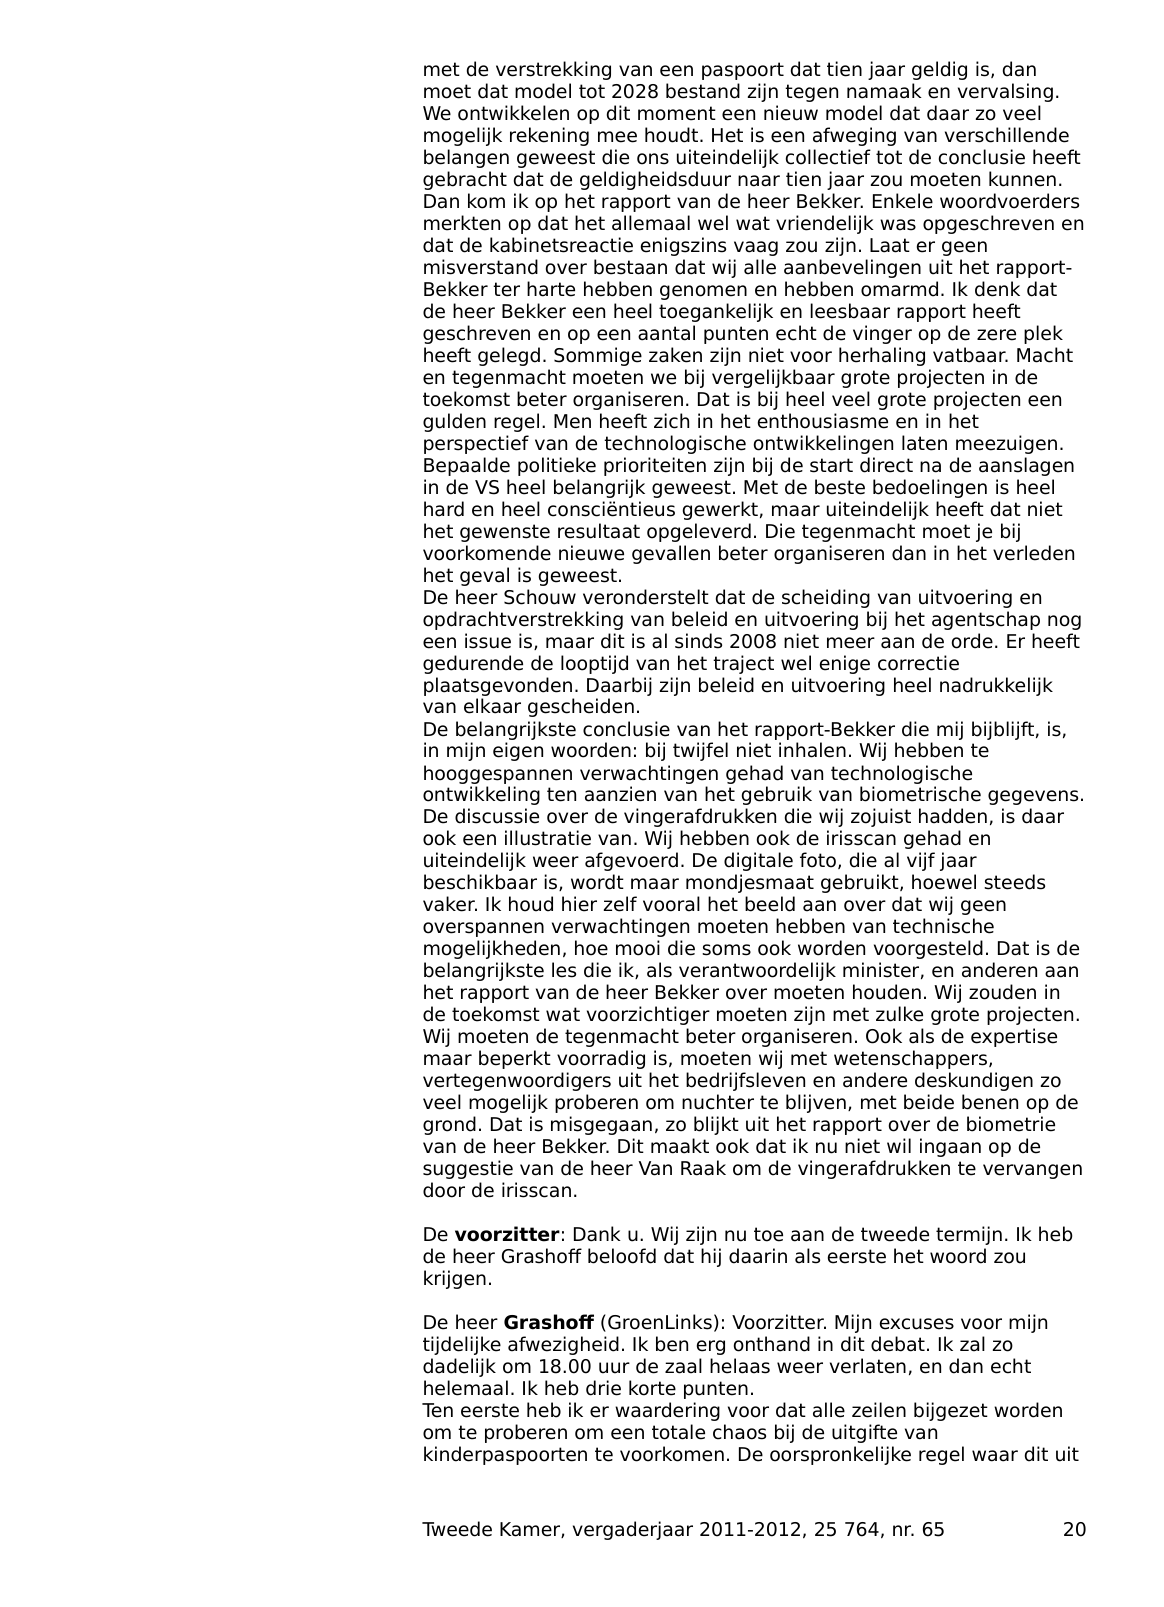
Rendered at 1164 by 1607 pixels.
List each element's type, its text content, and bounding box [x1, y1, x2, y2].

text met de verstrekking van een paspoort dat tien jaar geldig is, dan moet dat model tot 2028 bestand zijn tegen namaak en vervalsing. We ontwikkelen op dit moment een nieuw model dat daar zo veel mogelijk rekening mee houdt. Het is een afweging van verschillende belangen geweest die ons uiteindelijk collectief tot de conclusie heeft gebracht dat de geldigheidsduur naar tien jaar zou moeten kunnen. [422, 59, 1087, 191]
text Ten eerste heb ik er waardering voor dat alle zeilen bijgezet worden om te proberen om een totale chaos bij de uitgifte van kinderpaspoorten te voorkomen. De oorspronkelijke regel waar dit uit [422, 1400, 1087, 1466]
text De voorzitter: Dank u. Wij zijn nu toe aan de tweede termijn. Ik heb de heer Grashoff beloofd dat hij daarin als eerste het woord zou krijgen. [422, 1224, 1087, 1290]
text De heer Schouw veronderstelt dat de scheiding van uitvoering en opdrachtverstrekking van beleid en uitvoering bij het agentschap nog een issue is, maar dit is al sinds 2008 niet meer aan de orde. Er heeft gedurende de looptijd van het traject wel enige correctie plaatsgevonden. Daarbij zijn beleid en uitvoering heel nadrukkelijk van elkaar gescheiden. [422, 587, 1087, 718]
text Dan kom ik op het rapport van de heer Bekker. Enkele woordvoerders merkten op dat het allemaal wel wat vriendelijk was opgeschreven en dat de kabinetsreactie enigszins vaag zou zijn. Laat er geen misverstand over bestaan dat wij alle aanbevelingen uit het rapport-Bekker ter harte hebben genomen en hebben omarmd. Ik denk dat de heer Bekker een heel toegankelijk en leesbaar rapport heeft geschreven en op een aantal punten echt de vinger op de zere plek heeft gelegd. Sommige zaken zijn niet voor herhaling vatbaar. Macht en tegenmacht moeten we bij vergelijkbaar grote projecten in de toekomst beter organiseren. Dat is bij heel veel grote projecten een gulden regel. Men heeft zich in het enthousiasme en in het perspectief van de technologische ontwikkelingen laten meezuigen. Bepaalde politieke prioriteiten zijn bij de start direct na de aanslagen in de VS heel belangrijk geweest. Met de beste bedoelingen is heel hard en heel consciëntieus gewerkt, maar uiteindelijk heeft dat niet het gewenste resultaat opgeleverd. Die tegenmacht moet je bij voorkomende nieuwe gevallen beter organiseren dan in het verleden het geval is geweest. [422, 191, 1087, 587]
text De heer Grashoff (GroenLinks): Voorzitter. Mijn excuses voor mijn tijdelijke afwezigheid. Ik ben erg onthand in dit debat. Ik zal zo dadelijk om 18.00 uur de zaal helaas weer verlaten, en dan echt helemaal. Ik heb drie korte punten. [422, 1312, 1087, 1400]
text De belangrijkste conclusie van het rapport-Bekker die mij bijblijft, is, in mijn eigen woorden: bij twijfel niet inhalen. Wij hebben te hooggespannen verwachtingen gehad van technologische ontwikkeling ten aanzien van het gebruik van biometrische gegevens. De discussie over de vingerafdrukken die wij zojuist hadden, is daar ook een illustratie van. Wij hebben ook de irisscan gehad en uiteindelijk weer afgevoerd. De digitale foto, die al vijf jaar beschikbaar is, wordt maar mondjesmaat gebruikt, hoewel steeds vaker. Ik houd hier zelf vooral het beeld aan over dat wij geen overspannen verwachtingen moeten hebben van technische mogelijkheden, hoe mooi die soms ook worden voorgesteld. Dat is de belangrijkste les die ik, als verantwoordelijk minister, en anderen aan het rapport van de heer Bekker over moeten houden. Wij zouden in de toekomst wat voorzichtiger moeten zijn met zulke grote projecten. Wij moeten de tegenmacht beter organiseren. Ook als de expertise maar beperkt voorradig is, moeten wij met wetenschappers, vertegenwoordigers uit het bedrijfsleven en andere deskundigen zo veel mogelijk proberen om nuchter te blijven, met beide benen op de grond. Dat is misgegaan, zo blijkt uit het rapport over de biometrie van de heer Bekker. Dit maakt ook dat ik nu niet wil ingaan op de suggestie van de heer Van Raak om de vingerafdrukken te vervangen door de irisscan. [422, 718, 1087, 1202]
